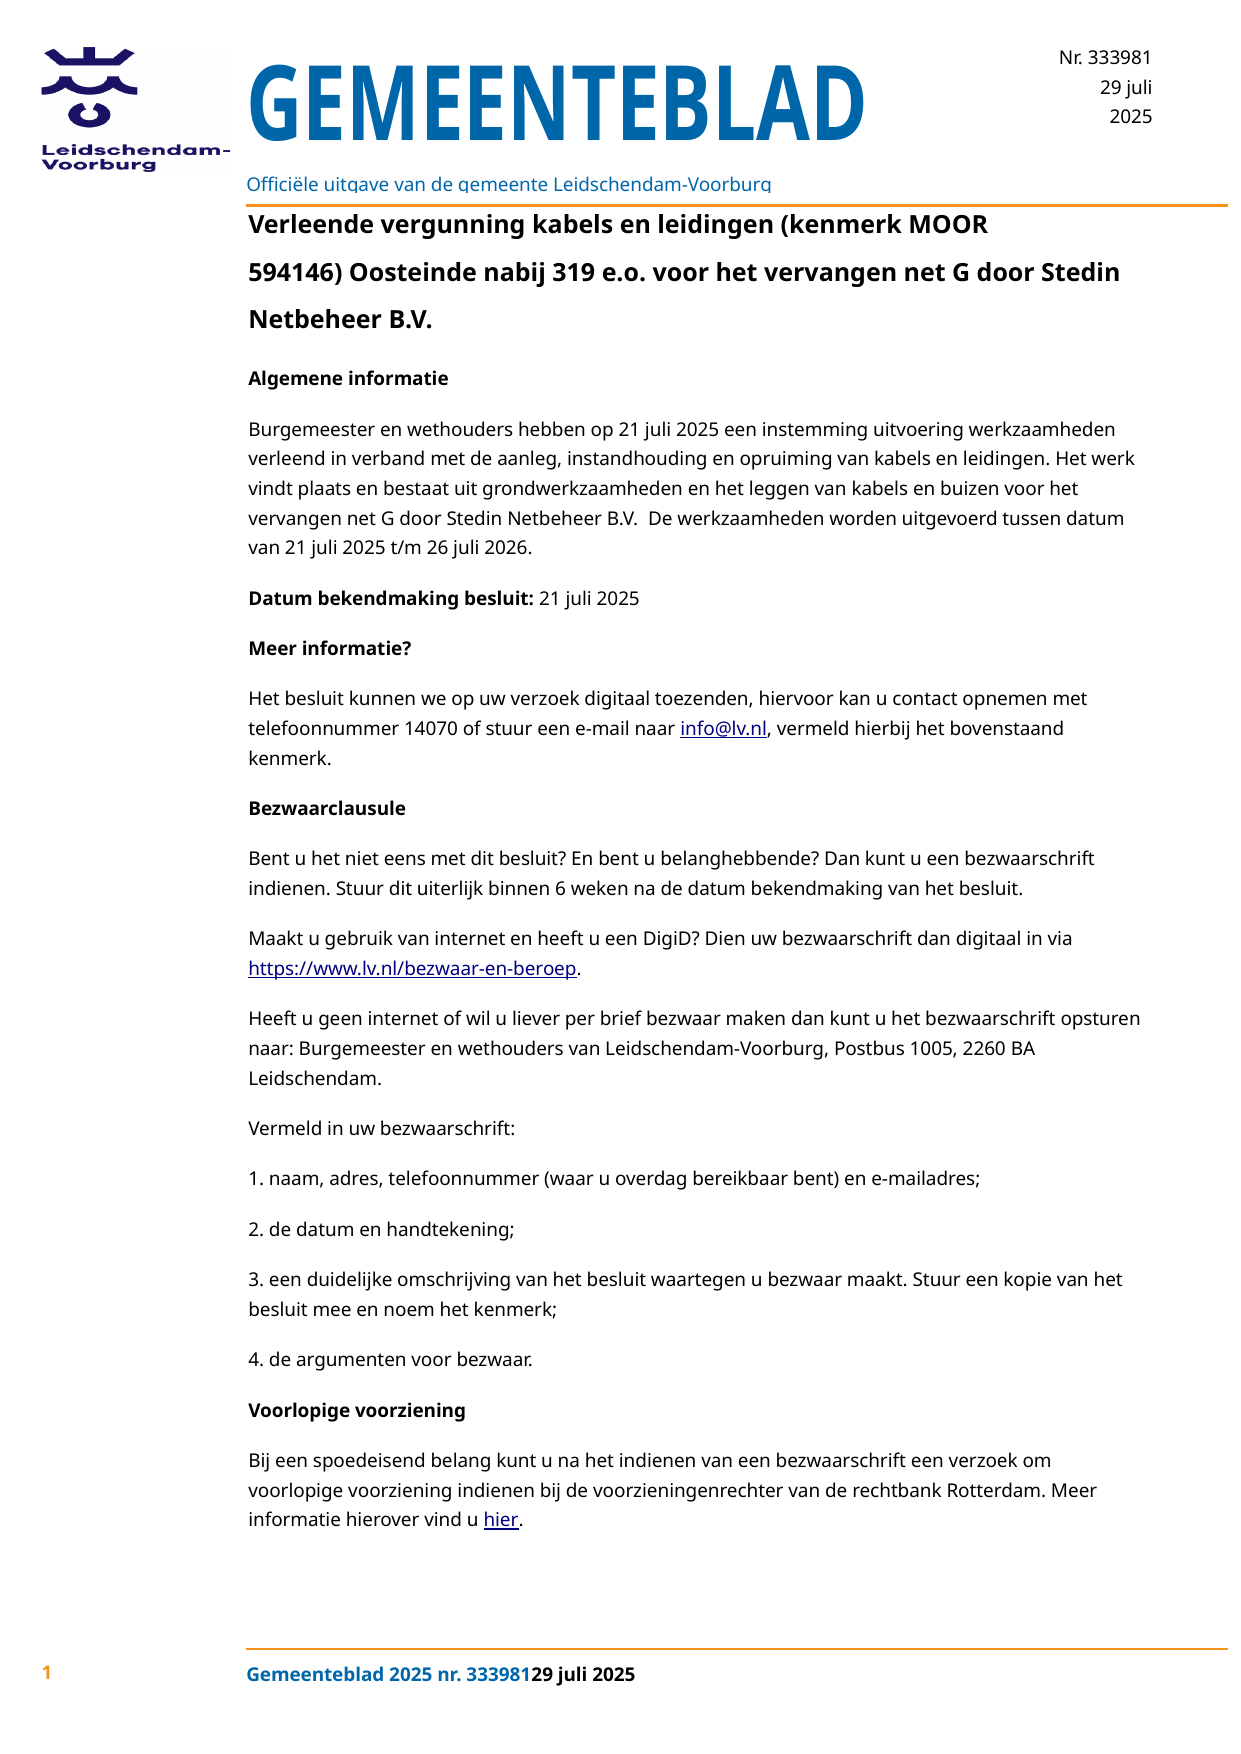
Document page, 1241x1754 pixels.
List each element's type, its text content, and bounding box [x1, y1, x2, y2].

text Burgemeester en wethouders hebben op 21 juli 2025 een instemming uitvoering werkzaamheden verleend in verband met de aanleg, instandhouding en opruiming van kabels en leidingen. Het werk vindt plaats en bestaat uit grondwerkzaamheden en het leggen van kabels en buizen voor het vervangen net G door Stedin Netbeheer B.V. De werkzaamheden worden uitgevoerd tussen datum van 21 juli 2025 t/m 26 juli 2026. [248, 416, 1152, 560]
text 2. de datum en handtekening; [248, 1216, 1152, 1242]
text Algemene informatie [248, 366, 1152, 391]
text 1. naam, adres, telefoonnummer (waar u overdag bereikbaar bent) en e-mailadres; [248, 1166, 1152, 1191]
picture [41, 47, 231, 172]
text Het besluit kunnen we op uw verzoek digitaal toezenden, hiervoor kan u contact opnemen met telefoonnummer 14070 of stuur een e-mail naar info@lv.nl, vermeld hierbij het bovenstaand kenmerk. [248, 686, 1152, 770]
text Datum bekendmaking besluit: 21 juli 2025 [248, 585, 1152, 610]
text Maakt u gebruik van internet en heeft u een DigiD? Dien uw bezwaarschrift dan digitaal in via https://www.lv.nl/bezwaar-en-beroep. [248, 926, 1152, 981]
text 4. de argumenten voor bezwaar. [248, 1346, 1152, 1372]
text Vermeld in uw bezwaarschrift: [248, 1115, 1152, 1141]
text 3. een duidelijke omschrijving van het besluit waartegen u bezwaar maakt. Stuur een kopie van het besluit mee en noem het kenmerk; [248, 1266, 1152, 1322]
text Verleende vergunning kabels en leidingen (kenmerk MOOR 594146) Oosteinde nabij 319 e.o. voor het vervangen net G door Stedin Netbeheer B.V. [248, 207, 1152, 336]
text Voorlopige voorziening [248, 1397, 1152, 1422]
text Heeft u geen internet of wil u liever per brief bezwaar maken dan kunt u het bezwaarschrift opsturen naar: Burgemeester en wethouders van Leidschendam-Voorburg, Postbus 1005, 2260 BA Leidschendam. [248, 1006, 1152, 1090]
text Bent u het niet eens met dit besluit? En bent u belanghebbende? Dan kunt u een bezwaarschrift indienen. Stuur dit uiterlijk binnen 6 weken na de datum bekendmaking van het besluit. [248, 846, 1152, 901]
text Bij een spoedeisend belang kunt u na het indienen van een bezwaarschrift een verzoek om voorlopige voorziening indienen bij de voorzieningenrechter van de rechtbank Rotterdam. Meer informatie hierover vind u hier. [248, 1447, 1152, 1532]
text Bezwaarclausule [248, 795, 1152, 821]
text Meer informatie? [248, 635, 1152, 661]
